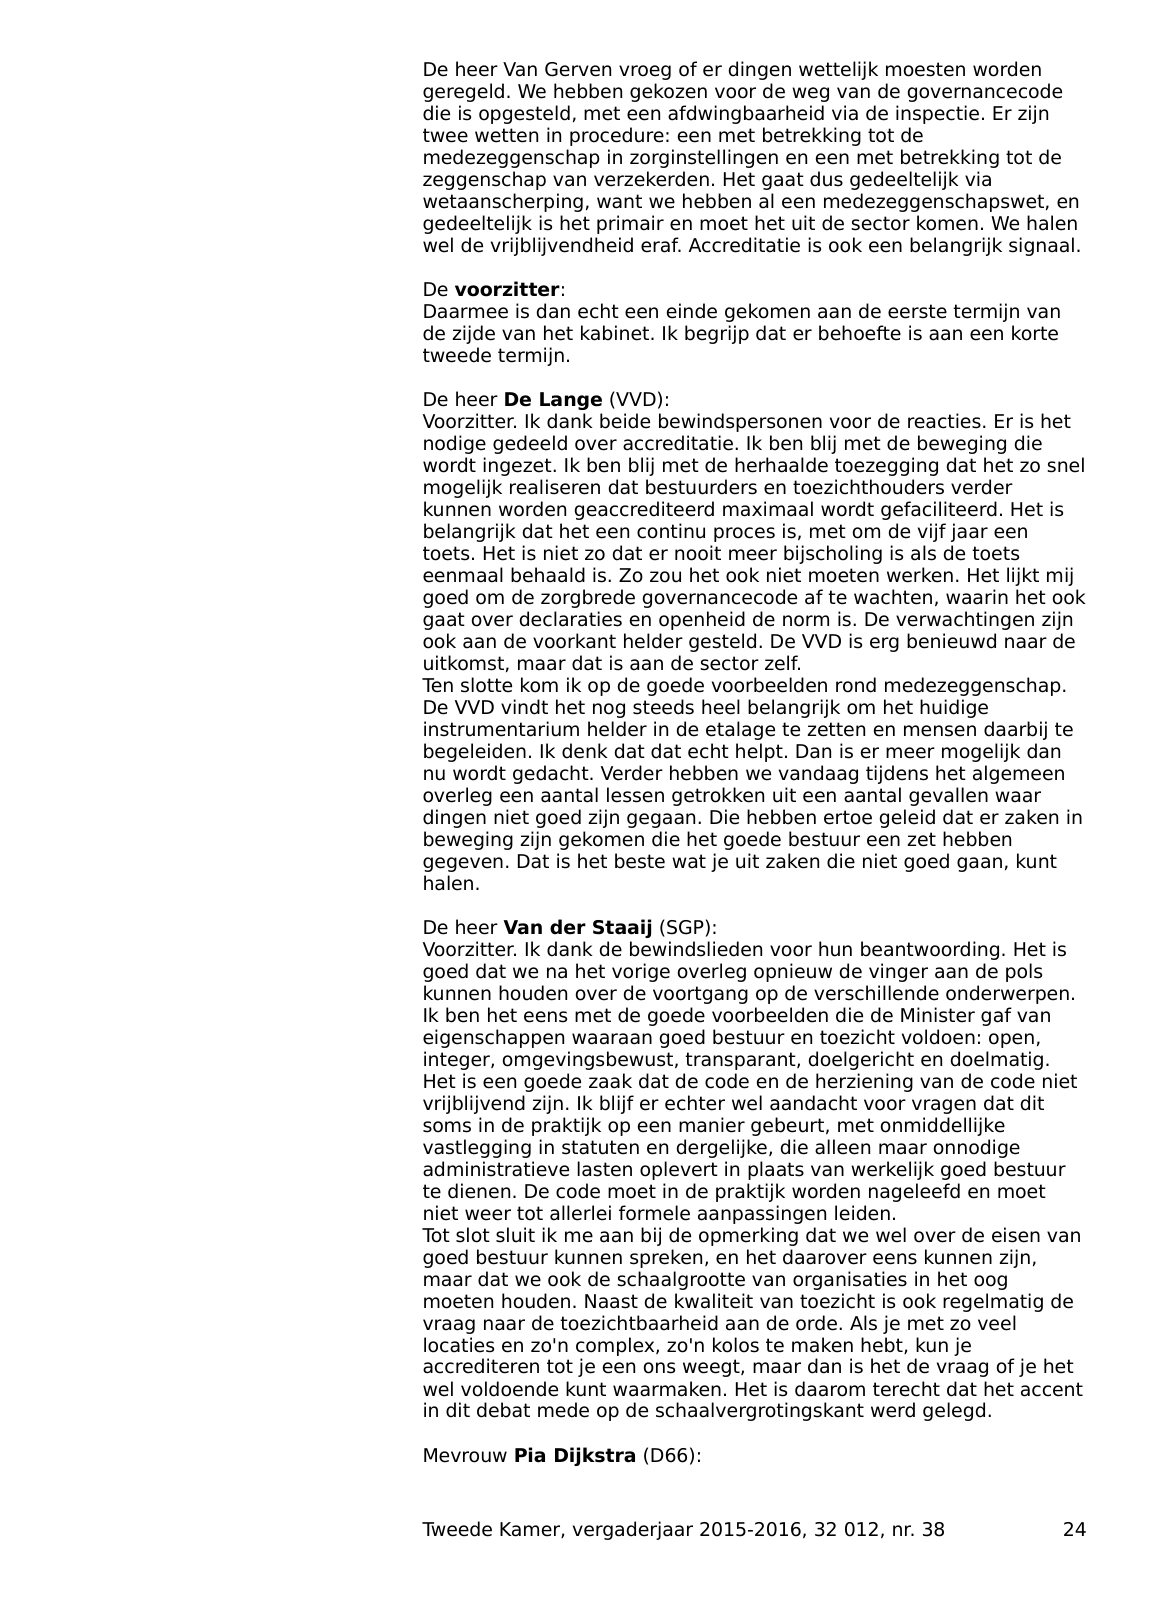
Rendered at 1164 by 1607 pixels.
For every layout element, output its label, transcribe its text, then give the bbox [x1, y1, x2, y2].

text De voorzitter: [422, 279, 1087, 301]
text De heer Van der Staaij (SGP): [422, 917, 1087, 939]
text Daarmee is dan echt een einde gekomen aan de eerste termijn van de zijde van het kabinet. Ik begrijp dat er behoefte is aan een korte tweede termijn. [422, 301, 1087, 367]
text Voorzitter. Ik dank beide bewindspersonen voor de reacties. Er is het nodige gedeeld over accreditatie. Ik ben blij met de beweging die wordt ingezet. Ik ben blij met de herhaalde toezegging dat het zo snel mogelijk realiseren dat bestuurders en toezichthouders verder kunnen worden geaccrediteerd maximaal wordt gefaciliteerd. Het is belangrijk dat het een continu proces is, met om de vijf jaar een toets. Het is niet zo dat er nooit meer bijscholing is als de toets eenmaal behaald is. Zo zou het ook niet moeten werken. Het lijkt mij goed om de zorgbrede governancecode af te wachten, waarin het ook gaat over declaraties en openheid de norm is. De verwachtingen zijn ook aan de voorkant helder gesteld. De VVD is erg benieuwd naar de uitkomst, maar dat is aan de sector zelf. [422, 411, 1087, 675]
text De heer Van Gerven vroeg of er dingen wettelijk moesten worden geregeld. We hebben gekozen voor de weg van de governancecode die is opgesteld, met een afdwingbaarheid via de inspectie. Er zijn twee wetten in procedure: een met betrekking tot de medezeggenschap in zorginstellingen en een met betrekking tot de zeggenschap van verzekerden. Het gaat dus gedeeltelijk via wetaanscherping, want we hebben al een medezeggenschapswet, en gedeeltelijk is het primair en moet het uit de sector komen. We halen wel de vrijblijvendheid eraf. Accreditatie is ook een belangrijk signaal. [422, 59, 1087, 257]
text Ten slotte kom ik op de goede voorbeelden rond medezeggenschap. De VVD vindt het nog steeds heel belangrijk om het huidige instrumentarium helder in de etalage te zetten en mensen daarbij te begeleiden. Ik denk dat dat echt helpt. Dan is er meer mogelijk dan nu wordt gedacht. Verder hebben we vandaag tijdens het algemeen overleg een aantal lessen getrokken uit een aantal gevallen waar dingen niet goed zijn gegaan. Die hebben ertoe geleid dat er zaken in beweging zijn gekomen die het goede bestuur een zet hebben gegeven. Dat is het beste wat je uit zaken die niet goed gaan, kunt halen. [422, 675, 1087, 895]
text Voorzitter. Ik dank de bewindslieden voor hun beantwoording. Het is goed dat we na het vorige overleg opnieuw de vinger aan de pols kunnen houden over de voortgang op de verschillende onderwerpen. Ik ben het eens met de goede voorbeelden die de Minister gaf van eigenschappen waaraan goed bestuur en toezicht voldoen: open, integer, omgevingsbewust, transparant, doelgericht en doelmatig. Het is een goede zaak dat de code en de herziening van de code niet vrijblijvend zijn. Ik blijf er echter wel aandacht voor vragen dat dit soms in de praktijk op een manier gebeurt, met onmiddellijke vastlegging in statuten en dergelijke, die alleen maar onnodige administratieve lasten oplevert in plaats van werkelijk goed bestuur te dienen. De code moet in de praktijk worden nageleefd en moet niet weer tot allerlei formele aanpassingen leiden. [422, 939, 1087, 1224]
text De heer De Lange (VVD): [422, 389, 1087, 411]
text Tot slot sluit ik me aan bij de opmerking dat we wel over de eisen van goed bestuur kunnen spreken, en het daarover eens kunnen zijn, maar dat we ook de schaalgrootte van organisaties in het oog moeten houden. Naast de kwaliteit van toezicht is ook regelmatig de vraag naar de toezichtbaarheid aan de orde. Als je met zo veel locaties en zo'n complex, zo'n kolos te maken hebt, kun je accrediteren tot je een ons weegt, maar dan is het de vraag of je het wel voldoende kunt waarmaken. Het is daarom terecht dat het accent in dit debat mede op de schaalvergrotingskant werd gelegd. [422, 1224, 1087, 1422]
text Mevrouw Pia Dijkstra (D66): [422, 1444, 1087, 1467]
